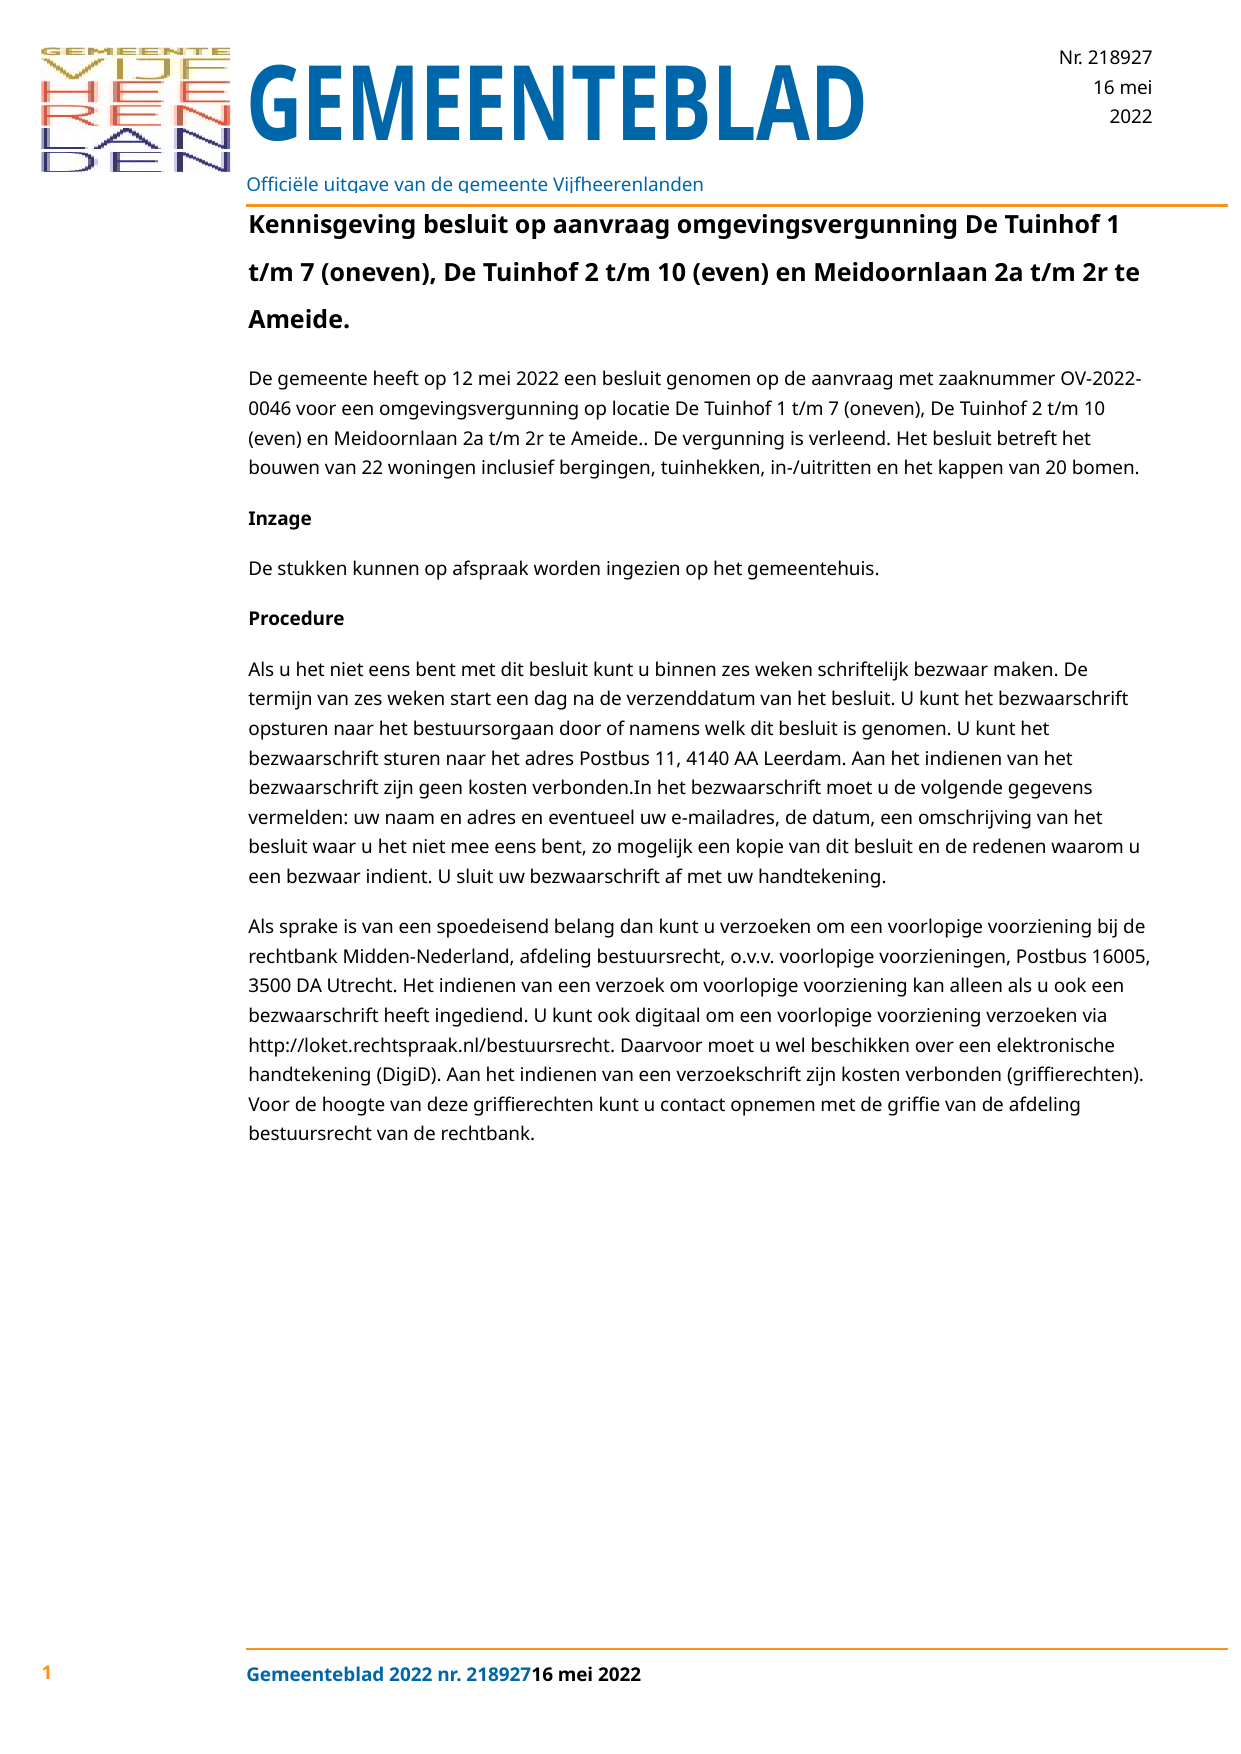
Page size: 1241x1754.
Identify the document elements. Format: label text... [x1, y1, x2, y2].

text Procedure [248, 606, 1152, 631]
text Als u het niet eens bent met dit besluit kunt u binnen zes weken schriftelijk bezwaar maken. De termijn van zes weken start een dag na de verzenddatum van het besluit. U kunt het bezwaarschrift opsturen naar het bestuursorgaan door of namens welk dit besluit is genomen. U kunt het bezwaarschrift sturen naar het adres Postbus 11, 4140 AA Leerdam. Aan het indienen van het bezwaarschrift zijn geen kosten verbonden.In het bezwaarschrift moet u de volgende gegevens vermelden: uw naam en adres en eventueel uw e-mailadres, de datum, een omschrijving van het besluit waar u het niet mee eens bent, zo mogelijk een kopie van dit besluit en de redenen waarom u een bezwaar indient. U sluit uw bezwaarschrift af met uw handtekening. [248, 656, 1152, 889]
text De gemeente heeft op 12 mei 2022 een besluit genomen op de aanvraag met zaaknummer OV-2022-0046 voor een omgevingsvergunning op locatie De Tuinhof 1 t/m 7 (oneven), De Tuinhof 2 t/m 10 (even) en Meidoornlaan 2a t/m 2r te Ameide.. De vergunning is verleend. Het besluit betreft het bouwen van 22 woningen inclusief bergingen, tuinhekken, in-/uitritten en het kappen van 20 bomen. [248, 366, 1152, 480]
text Inzage [248, 505, 1152, 530]
text Kennisgeving besluit op aanvraag omgevingsvergunning De Tuinhof 1 t/m 7 (oneven), De Tuinhof 2 t/m 10 (even) en Meidoornlaan 2a t/m 2r te Ameide. [248, 207, 1152, 336]
text Als sprake is van een spoedeisend belang dan kunt u verzoeken om een voorlopige voorziening bij de rechtbank Midden-Nederland, afdeling bestuursrecht, o.v.v. voorlopige voorzieningen, Postbus 16005, 3500 DA Utrecht. Het indienen van een verzoek om voorlopige voorziening kan alleen als u ook een bezwaarschrift heeft ingediend. U kunt ook digitaal om een voorlopige voorziening verzoeken via http://loket.rechtspraak.nl/bestuursrecht. Daarvoor moet u wel beschikken over een elektronische handtekening (DigiD). Aan het indienen van een verzoekschrift zijn kosten verbonden (griffierechten). Voor de hoogte van deze griffierechten kunt u contact opnemen met de griffie van de afdeling bestuursrecht van de rechtbank. [248, 913, 1152, 1146]
text De stukken kunnen op afspraak worden ingezien op het gemeentehuis. [248, 555, 1152, 581]
picture [41, 47, 231, 172]
